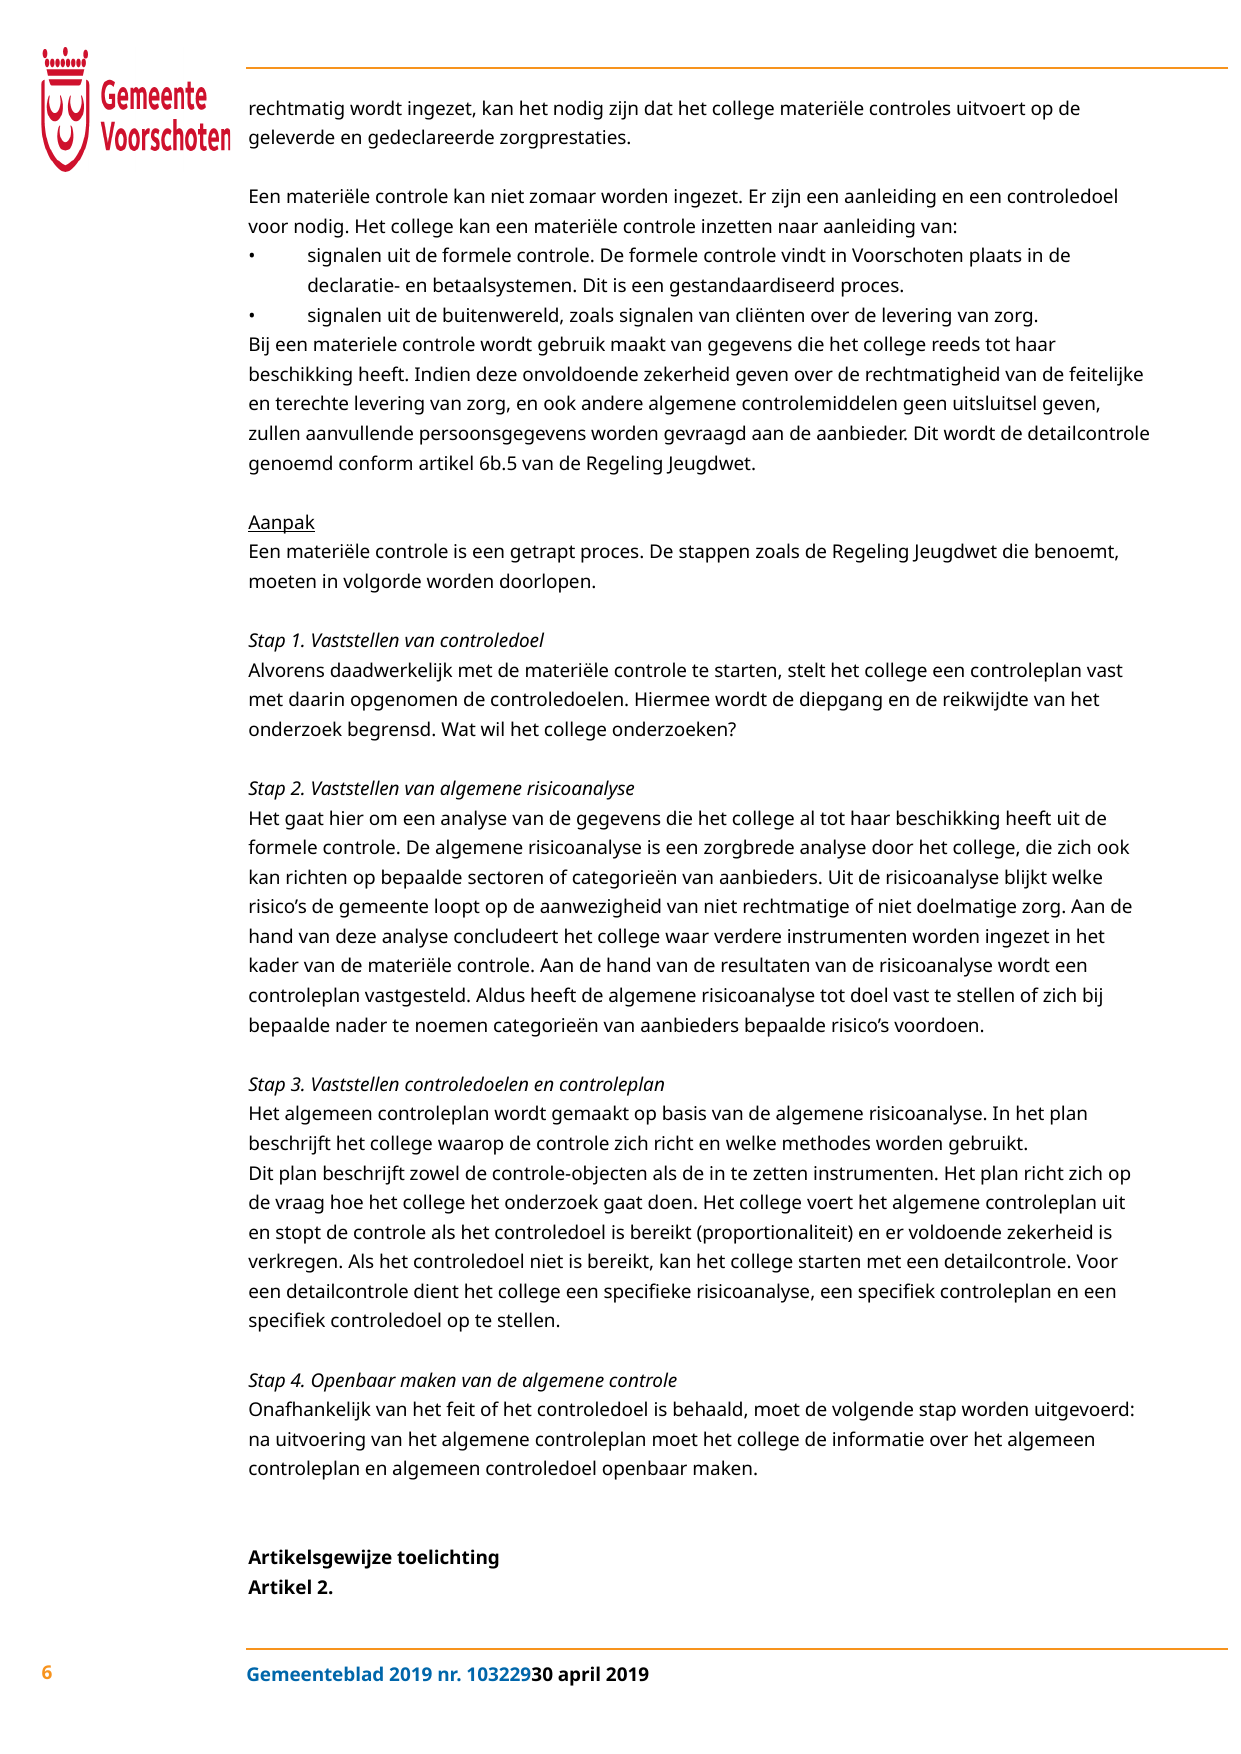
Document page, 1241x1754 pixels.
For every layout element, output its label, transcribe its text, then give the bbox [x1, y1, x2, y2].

text Stap 1. Vaststellen van controledoel [248, 627, 1152, 653]
text Stap 2. Vaststellen van algemene risicoanalyse [248, 775, 1152, 801]
text Het algemeen controleplan wordt gemaakt op basis van de algemene risicoanalyse. In het plan beschrijft het college waarop de controle zich richt en welke methodes worden gebruikt. [248, 1101, 1152, 1156]
text Dit plan beschrijft zowel de controle-objecten als de in te zetten instrumenten. Het plan richt zich op de vraag hoe het college het onderzoek gaat doen. Het college voert het algemene controleplan uit en stopt de controle als het controledoel is bereikt (proportionaliteit) en er voldoende zekerheid is verkregen. Als het controledoel niet is bereikt, kan het college starten met een detailcontrole. Voor een detailcontrole dient het college een specifieke risicoanalyse, een specifiek controleplan en een specifiek controledoel op te stellen. [248, 1160, 1152, 1333]
picture [41, 47, 231, 172]
text Bij een materiele controle wordt gebruik maakt van gegevens die het college reeds tot haar beschikking heeft. Indien deze onvoldoende zekerheid geven over de rechtmatigheid van de feitelijke en terechte levering van zorg, en ook andere algemene controlemiddelen geen uitsluitsel geven, zullen aanvullende persoonsgegevens worden gevraagd aan de aanbieder. Dit wordt de detailcontrole genoemd conform artikel 6b.5 van de Regeling Jeugdwet. [248, 331, 1152, 476]
text Aanpak [248, 509, 1152, 535]
text Het gaat hier om een analyse van de gegevens die het college al tot haar beschikking heeft uit de formele controle. De algemene risicoanalyse is een zorgbrede analyse door het college, die zich ook kan richten op bepaalde sectoren of categorieën van aanbieders. Uit de risicoanalyse blijkt welke risico’s de gemeente loopt op de aanwezigheid van niet rechtmatige of niet doelmatige zorg. Aan de hand van deze analyse concludeert het college waar verdere instrumenten worden ingezet in het kader van de materiële controle. Aan de hand van de resultaten van de risicoanalyse wordt een controleplan vastgesteld. Aldus heeft de algemene risicoanalyse tot doel vast te stellen of zich bij bepaalde nader te noemen categorieën van aanbieders bepaalde risico’s voordoen. [248, 805, 1152, 1038]
text Artikelsgewijze toelichting [248, 1544, 1152, 1570]
text rechtmatig wordt ingezet, kan het nodig zijn dat het college materiële controles uitvoert op de geleverde en gedeclareerde zorgprestaties. [248, 95, 1152, 150]
text Stap 4. Openbaar maken van de algemene controle [248, 1367, 1152, 1393]
text Alvorens daadwerkelijk met de materiële controle te starten, stelt het college een controleplan vast met daarin opgenomen de controledoelen. Hiermee wordt de diepgang en de reikwijdte van het onderzoek begrensd. Wat wil het college onderzoeken? [248, 657, 1152, 742]
text Onafhankelijk van het feit of het controledoel is behaald, moet de volgende stap worden uitgevoerd: na uitvoering van het algemene controleplan moet het college de informatie over het algemeen controleplan en algemeen controledoel openbaar maken. [248, 1396, 1152, 1481]
list signalen uit de formele controle. De formele controle vindt in Voorschoten plaats in de declaratie- en betaalsystemen. Dit is een gestandaardiseerd proces. [248, 243, 1152, 298]
list signalen uit de buitenwereld, zoals signalen van cliënten over de levering van zorg. [248, 302, 1152, 328]
text Stap 3. Vaststellen controledoelen en controleplan [248, 1071, 1152, 1097]
text Een materiële controle is een getrapt proces. De stappen zoals de Regeling Jeugdwet die benoemt, moeten in volgorde worden doorlopen. [248, 538, 1152, 594]
text Artikel 2. [248, 1574, 1152, 1600]
text Een materiële controle kan niet zomaar worden ingezet. Er zijn een aanleiding en een controledoel voor nodig. Het college kan een materiële controle inzetten naar aanleiding van: [248, 183, 1152, 239]
